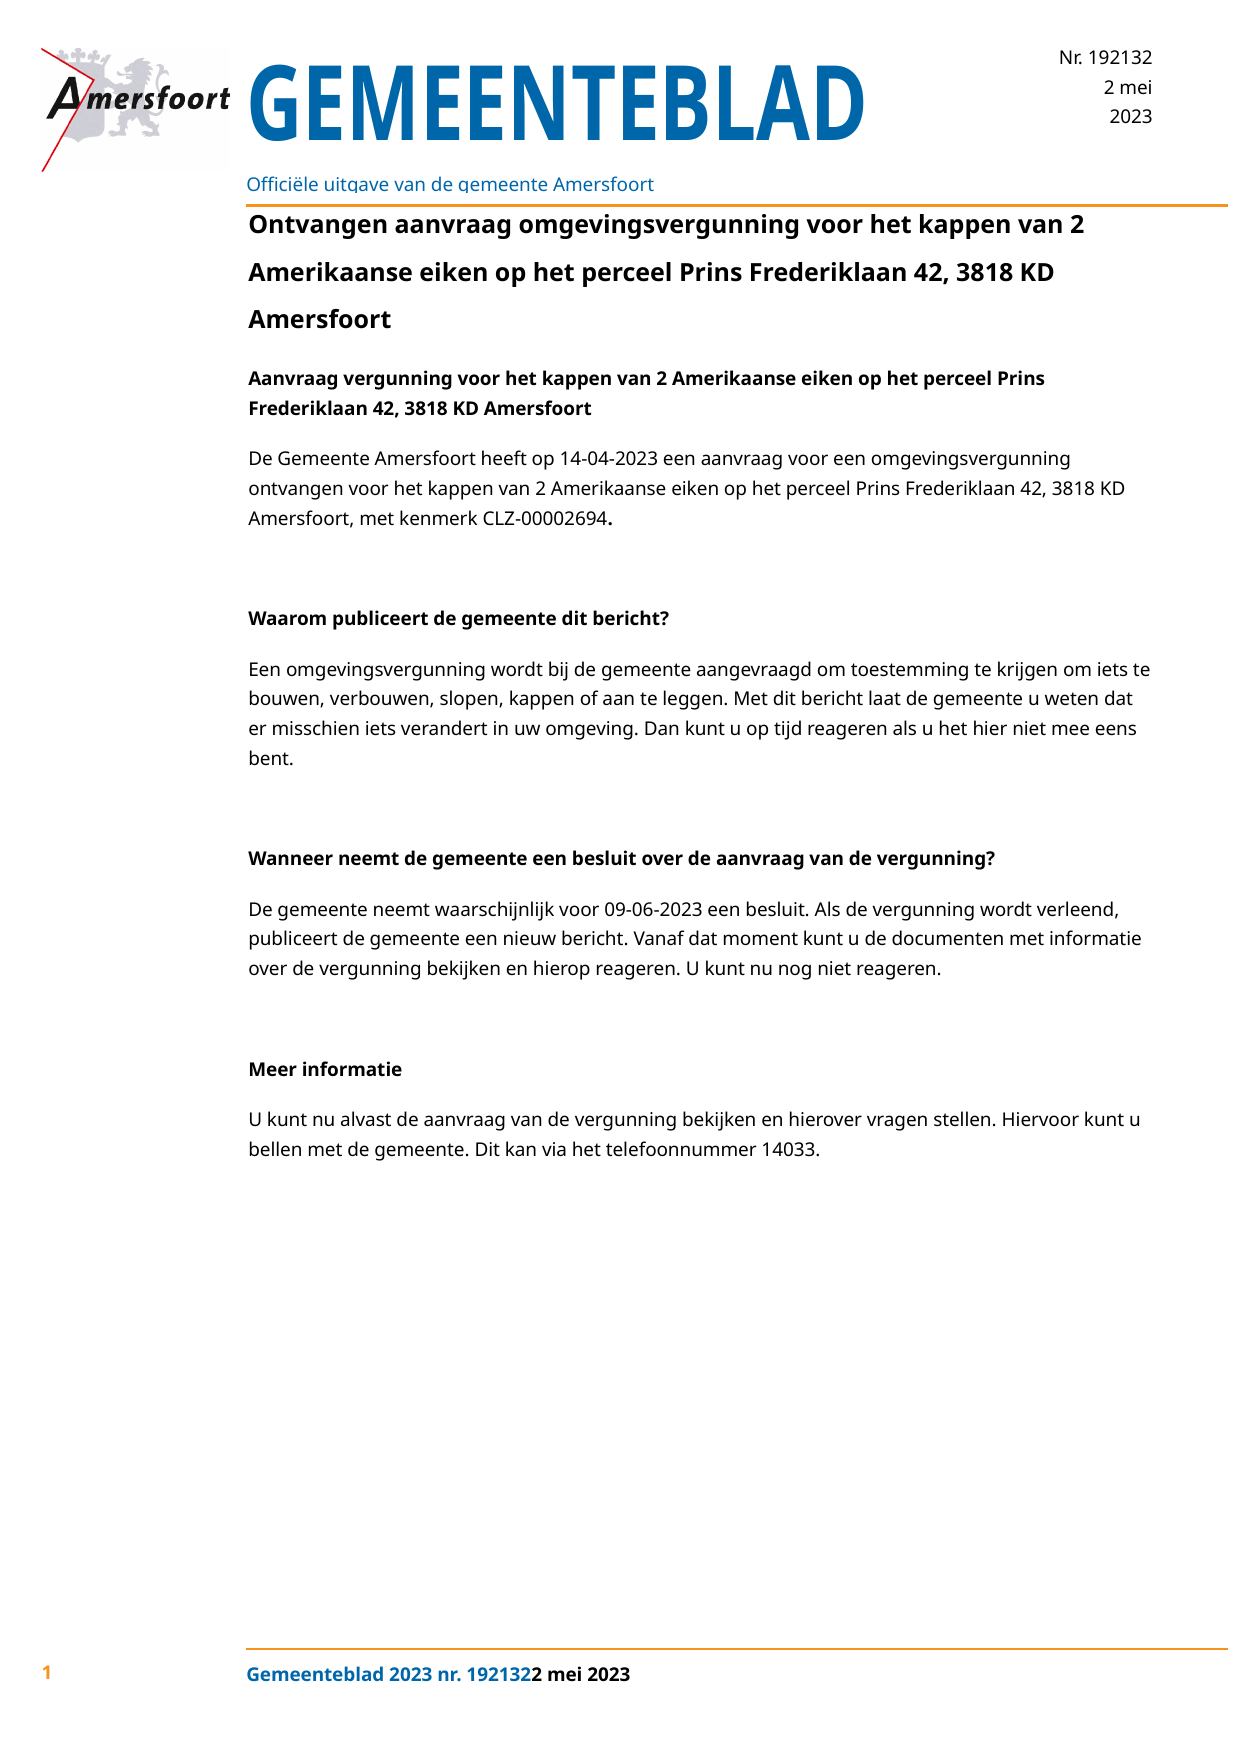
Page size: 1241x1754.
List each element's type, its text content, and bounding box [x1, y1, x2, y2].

text Een omgevingsvergunning wordt bij de gemeente aangevraagd om toestemming te krijgen om iets te bouwen, verbouwen, slopen, kappen of aan te leggen. Met dit bericht laat de gemeente u weten dat er misschien iets verandert in uw omgeving. Dan kunt u op tijd reageren als u het hier niet mee eens bent. [248, 656, 1152, 770]
text Waarom publiceert de gemeente dit bericht? [248, 606, 1152, 631]
text Meer informatie [248, 1056, 1152, 1082]
picture [41, 47, 231, 172]
text U kunt nu alvast de aanvraag van de vergunning bekijken en hierover vragen stellen. Hiervoor kunt u bellen met de gemeente. Dit kan via het telefoonnummer 14033. [248, 1106, 1152, 1162]
text Aanvraag vergunning voor het kappen van 2 Amerikaanse eiken op het perceel Prins Frederiklaan 42, 3818 KD Amersfoort [248, 366, 1152, 421]
text Wanneer neemt de gemeente een besluit over de aanvraag van de vergunning? [248, 846, 1152, 871]
text De gemeente neemt waarschijnlijk voor 09-06-2023 een besluit. Als de vergunning wordt verleend, publiceert de gemeente een nieuw bericht. Vanaf dat moment kunt u de documenten met informatie over de vergunning bekijken en hierop reageren. U kunt nu nog niet reageren. [248, 896, 1152, 981]
text De Gemeente Amersfoort heeft op 14-04-2023 een aanvraag voor een omgevingsvergunning ontvangen voor het kappen van 2 Amerikaanse eiken op het perceel Prins Frederiklaan 42, 3818 KD Amersfoort, met kenmerk CLZ-00002694. [248, 446, 1152, 530]
text Ontvangen aanvraag omgevingsvergunning voor het kappen van 2 Amerikaanse eiken op het perceel Prins Frederiklaan 42, 3818 KD Amersfoort [248, 207, 1152, 336]
